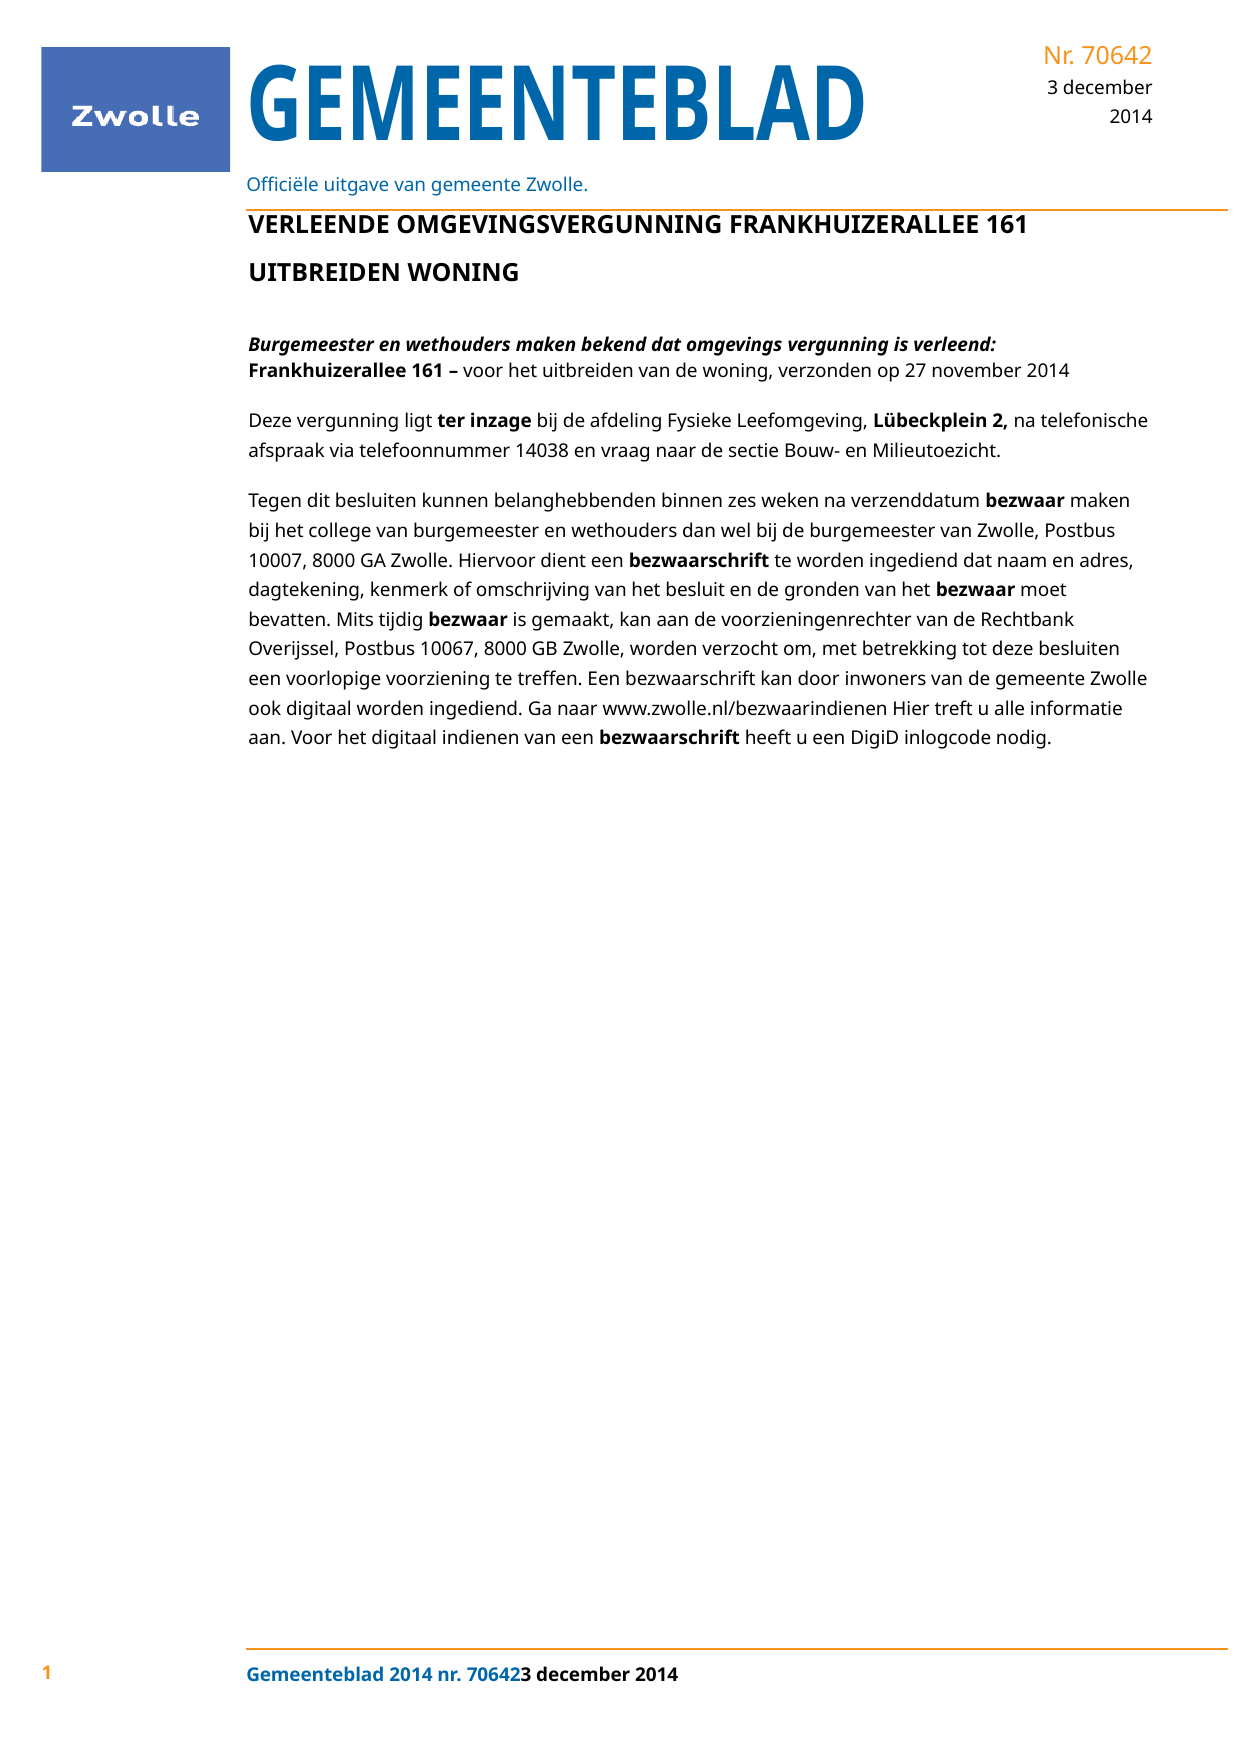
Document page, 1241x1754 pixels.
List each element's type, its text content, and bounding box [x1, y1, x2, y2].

text VERLEENDE OMGEVINGSVERGUNNING FRANKHUIZERALLEE 161 UITBREIDEN WONING [248, 211, 1152, 288]
text Burgemeester en wethouders maken bekend dat omgevings vergunning is verleend: [248, 331, 1152, 357]
picture [41, 47, 231, 172]
text Tegen dit besluiten kunnen belanghebbenden binnen zes weken na verzenddatum bezwaar maken bij het college van burgemeester en wethouders dan wel bij de burgemeester van Zwolle, Postbus 10007, 8000 GA Zwolle. Hiervoor dient een bezwaarschrift te worden ingediend dat naam en adres, dagtekening, kenmerk of omschrijving van het besluit en de gronden van het bezwaar moet bevatten. Mits tijdig bezwaar is gemaakt, kan aan de voorzieningenrechter van de Rechtbank Overijssel, Postbus 10067, 8000 GB Zwolle, worden verzocht om, met betrekking tot deze besluiten een voorlopige voorziening te treffen. Een bezwaarschrift kan door inwoners van de gemeente Zwolle ook digitaal worden ingediend. Ga naar www.zwolle.nl/bezwaarindienen Hier treft u alle informatie aan. Voor het digitaal indienen van een bezwaarschrift heeft u een DigiD inlogcode nodig. [248, 488, 1152, 750]
text Frankhuizerallee 161 – voor het uitbreiden van de woning, verzonden op 27 november 2014 [248, 357, 1152, 383]
text Deze vergunning ligt ter inzage bij de afdeling Fysieke Leefomgeving, Lübeckplein 2, na telefonische afspraak via telefoonnummer 14038 en vraag naar de sectie Bouw- en Milieutoezicht. [248, 408, 1152, 463]
